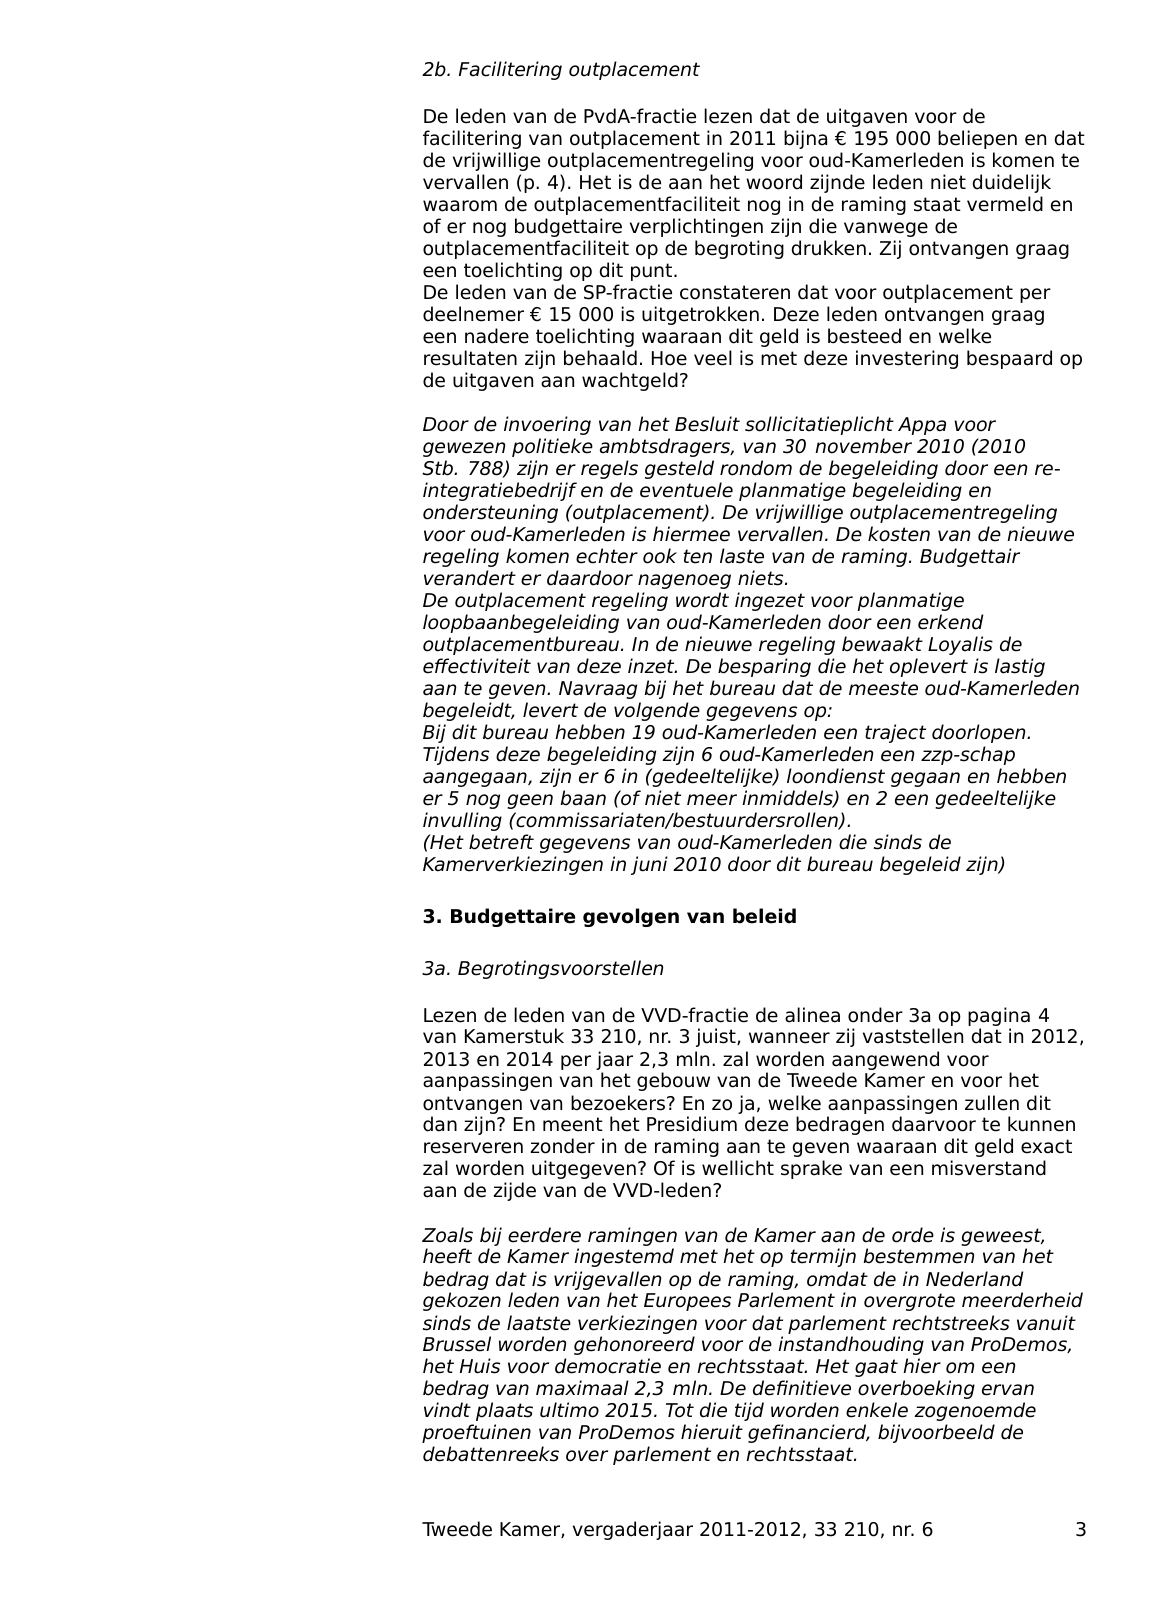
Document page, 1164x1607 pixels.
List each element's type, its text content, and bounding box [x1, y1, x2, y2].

text De leden van de SP-fractie constateren dat voor outplacement per deelnemer € 15 000 is uitgetrokken. Deze leden ontvangen graag een nadere toelichting waaraan dit geld is besteed en welke resultaten zijn behaald. Hoe veel is met deze investering bespaard op de uitgaven aan wachtgeld? [422, 282, 1087, 392]
text Lezen de leden van de VVD-fractie de alinea onder 3a op pagina 4 van Kamerstuk 33 210, nr. 3 juist, wanneer zij vaststellen dat in 2012, 2013 en 2014 per jaar 2,3 mln. zal worden aangewend voor aanpassingen van het gebouw van de Tweede Kamer en voor het ontvangen van bezoekers? En zo ja, welke aanpassingen zullen dit dan zijn? En meent het Presidium deze bedragen daarvoor te kunnen reserveren zonder in de raming aan te geven waaraan dit geld exact zal worden uitgegeven? Of is wellicht sprake van een misverstand aan de zijde van de VVD-leden? [422, 1004, 1087, 1202]
text De leden van de PvdA-fractie lezen dat de uitgaven voor de facilitering van outplacement in 2011 bijna € 195 000 beliepen en dat de vrijwillige outplacementregeling voor oud-Kamerleden is komen te vervallen (p. 4). Het is de aan het woord zijnde leden niet duidelijk waarom de outplacementfaciliteit nog in de raming staat vermeld en of er nog budgettaire verplichtingen zijn die vanwege de outplacementfaciliteit op de begroting drukken. Zij ontvangen graag een toelichting op dit punt. [422, 106, 1087, 282]
text (Het betreft gegevens van oud-Kamerleden die sinds de Kamerverkiezingen in juni 2010 door dit bureau begeleid zijn) [422, 832, 1087, 876]
text Door de invoering van het Besluit sollicitatieplicht Appa voor gewezen politieke ambtsdragers, van 30 november 2010 (2010 Stb. 788) zijn er regels gesteld rondom de begeleiding door een re-integratiebedrijf en de eventuele planmatige begeleiding en ondersteuning (outplacement). De vrijwillige outplacementregeling voor oud-Kamerleden is hiermee vervallen. De kosten van de nieuwe regeling komen echter ook ten laste van de raming. Budgettair verandert er daardoor nagenoeg niets. [422, 414, 1087, 590]
subtitle 2b. Facilitering outplacement [422, 59, 1087, 81]
subtitle 3a. Begrotingsvoorstellen [422, 957, 1087, 979]
text Bij dit bureau hebben 19 oud-Kamerleden een traject doorlopen. Tijdens deze begeleiding zijn 6 oud-Kamerleden een zzp-schap aangegaan, zijn er 6 in (gedeeltelijke) loondienst gegaan en hebben er 5 nog geen baan (of niet meer inmiddels) en 2 een gedeeltelijke invulling (commissariaten/bestuurdersrollen). [422, 722, 1087, 832]
text Zoals bij eerdere ramingen van de Kamer aan de orde is geweest, heeft de Kamer ingestemd met het op termijn bestemmen van het bedrag dat is vrijgevallen op de raming, omdat de in Nederland gekozen leden van het Europees Parlement in overgrote meerderheid sinds de laatste verkiezingen voor dat parlement rechtstreeks vanuit Brussel worden gehonoreerd voor de instandhouding van ProDemos, het Huis voor democratie en rechtsstaat. Het gaat hier om een bedrag van maximaal 2,3 mln. De definitieve overboeking ervan vindt plaats ultimo 2015. Tot die tijd worden enkele zogenoemde proeftuinen van ProDemos hieruit gefinancierd, bijvoorbeeld de debattenreeks over parlement en rechtsstaat. [422, 1224, 1087, 1466]
text De outplacement regeling wordt ingezet voor planmatige loopbaanbegeleiding van oud-Kamerleden door een erkend outplacementbureau. In de nieuwe regeling bewaakt Loyalis de effectiviteit van deze inzet. De besparing die het oplevert is lastig aan te geven. Navraag bij het bureau dat de meeste oud-Kamerleden begeleidt, levert de volgende gegevens op: [422, 590, 1087, 722]
subtitle 3. Budgettaire gevolgen van beleid [422, 906, 1087, 927]
